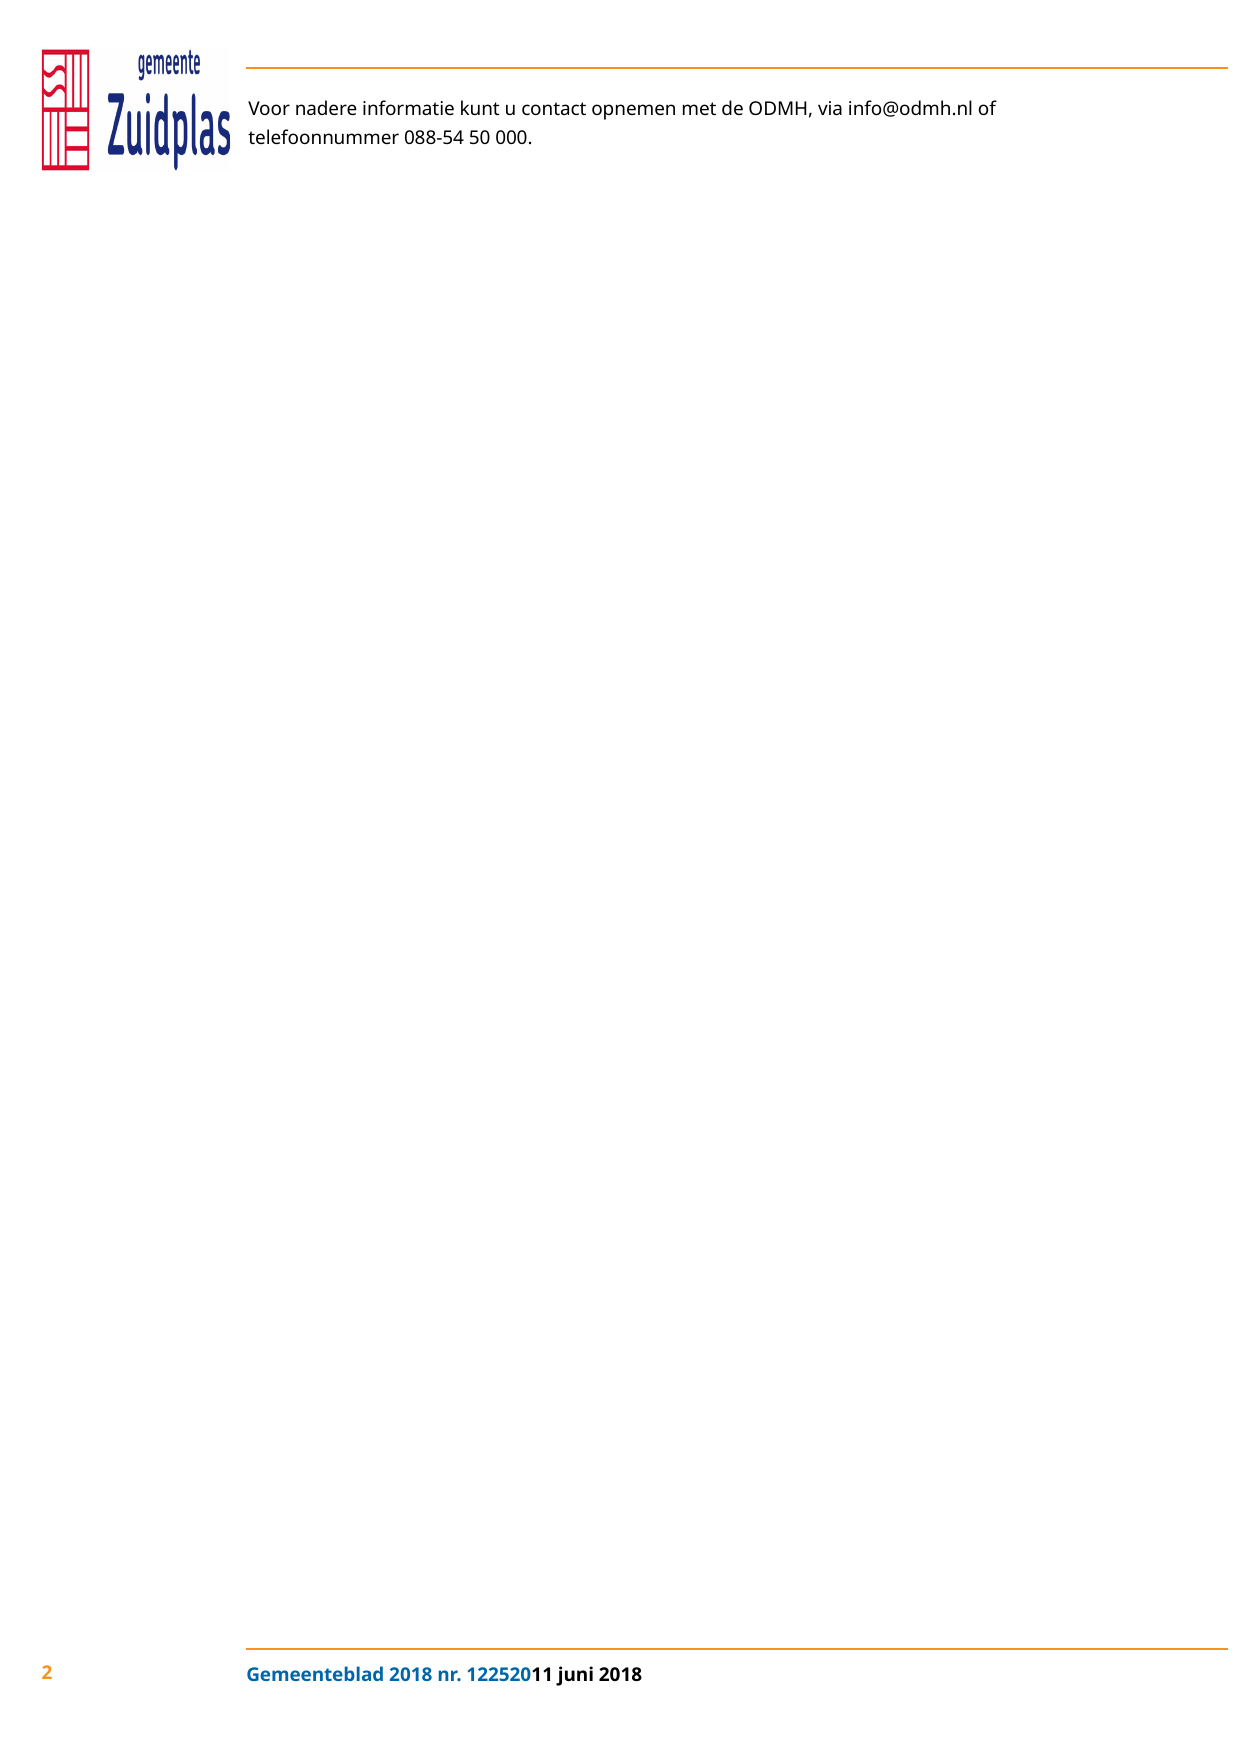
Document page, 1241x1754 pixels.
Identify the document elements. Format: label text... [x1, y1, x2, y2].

picture [41, 47, 231, 172]
text Voor nadere informatie kunt u contact opnemen met de ODMH, via info@odmh.nl of telefoonnummer 088-54 50 000. [248, 95, 1152, 150]
